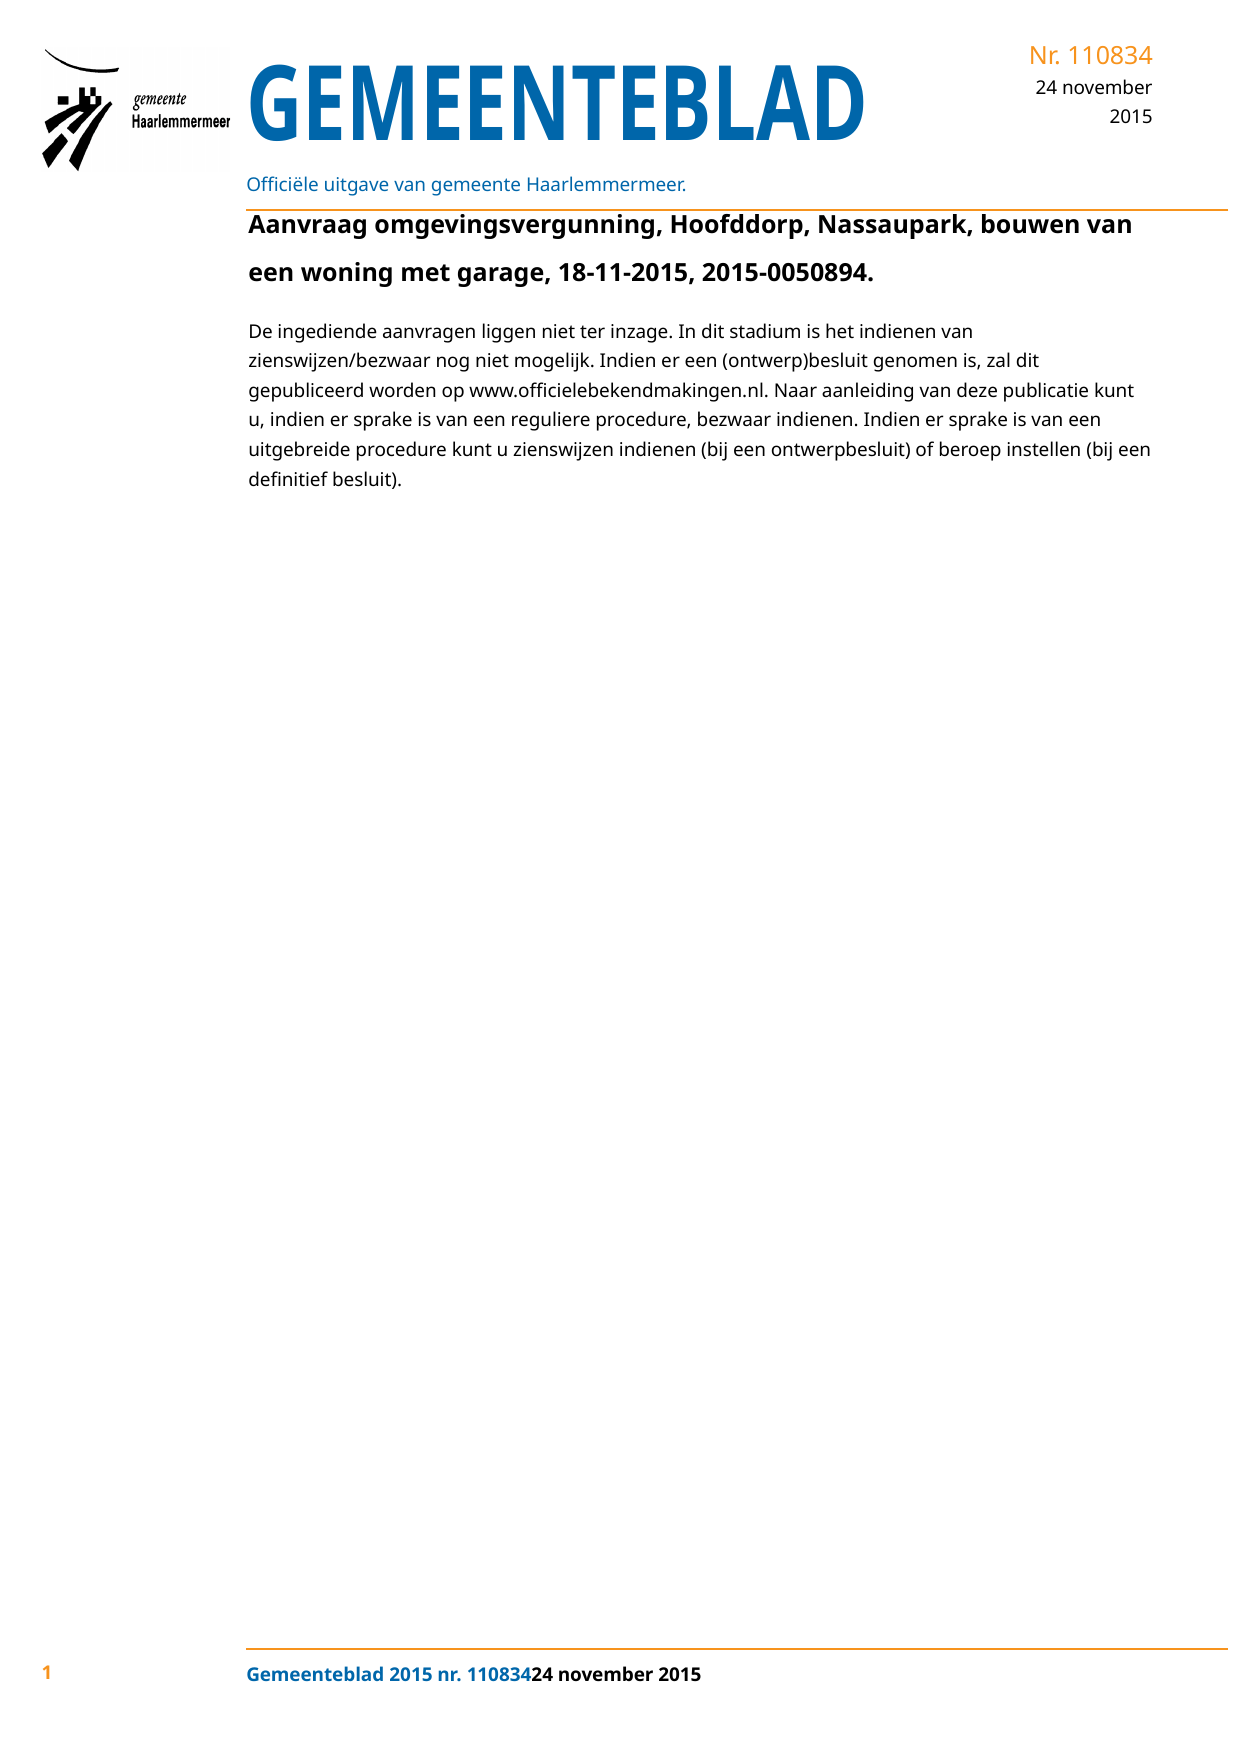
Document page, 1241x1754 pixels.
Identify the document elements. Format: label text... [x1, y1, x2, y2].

picture [41, 47, 231, 172]
text De ingediende aanvragen liggen niet ter inzage. In dit stadium is het indienen van zienswijzen/bezwaar nog niet mogelijk. Indien er een (ontwerp)besluit genomen is, zal dit gepubliceerd worden op www.officielebekendmakingen.nl. Naar aanleiding van deze publicatie kunt u, indien er sprake is van een reguliere procedure, bezwaar indienen. Indien er sprake is van een uitgebreide procedure kunt u zienswijzen indienen (bij een ontwerpbesluit) of beroep instellen (bij een definitief besluit). [248, 318, 1152, 492]
text Aanvraag omgevingsvergunning, Hoofddorp, Nassaupark, bouwen van een woning met garage, 18-11-2015, 2015-0050894. [248, 211, 1152, 288]
